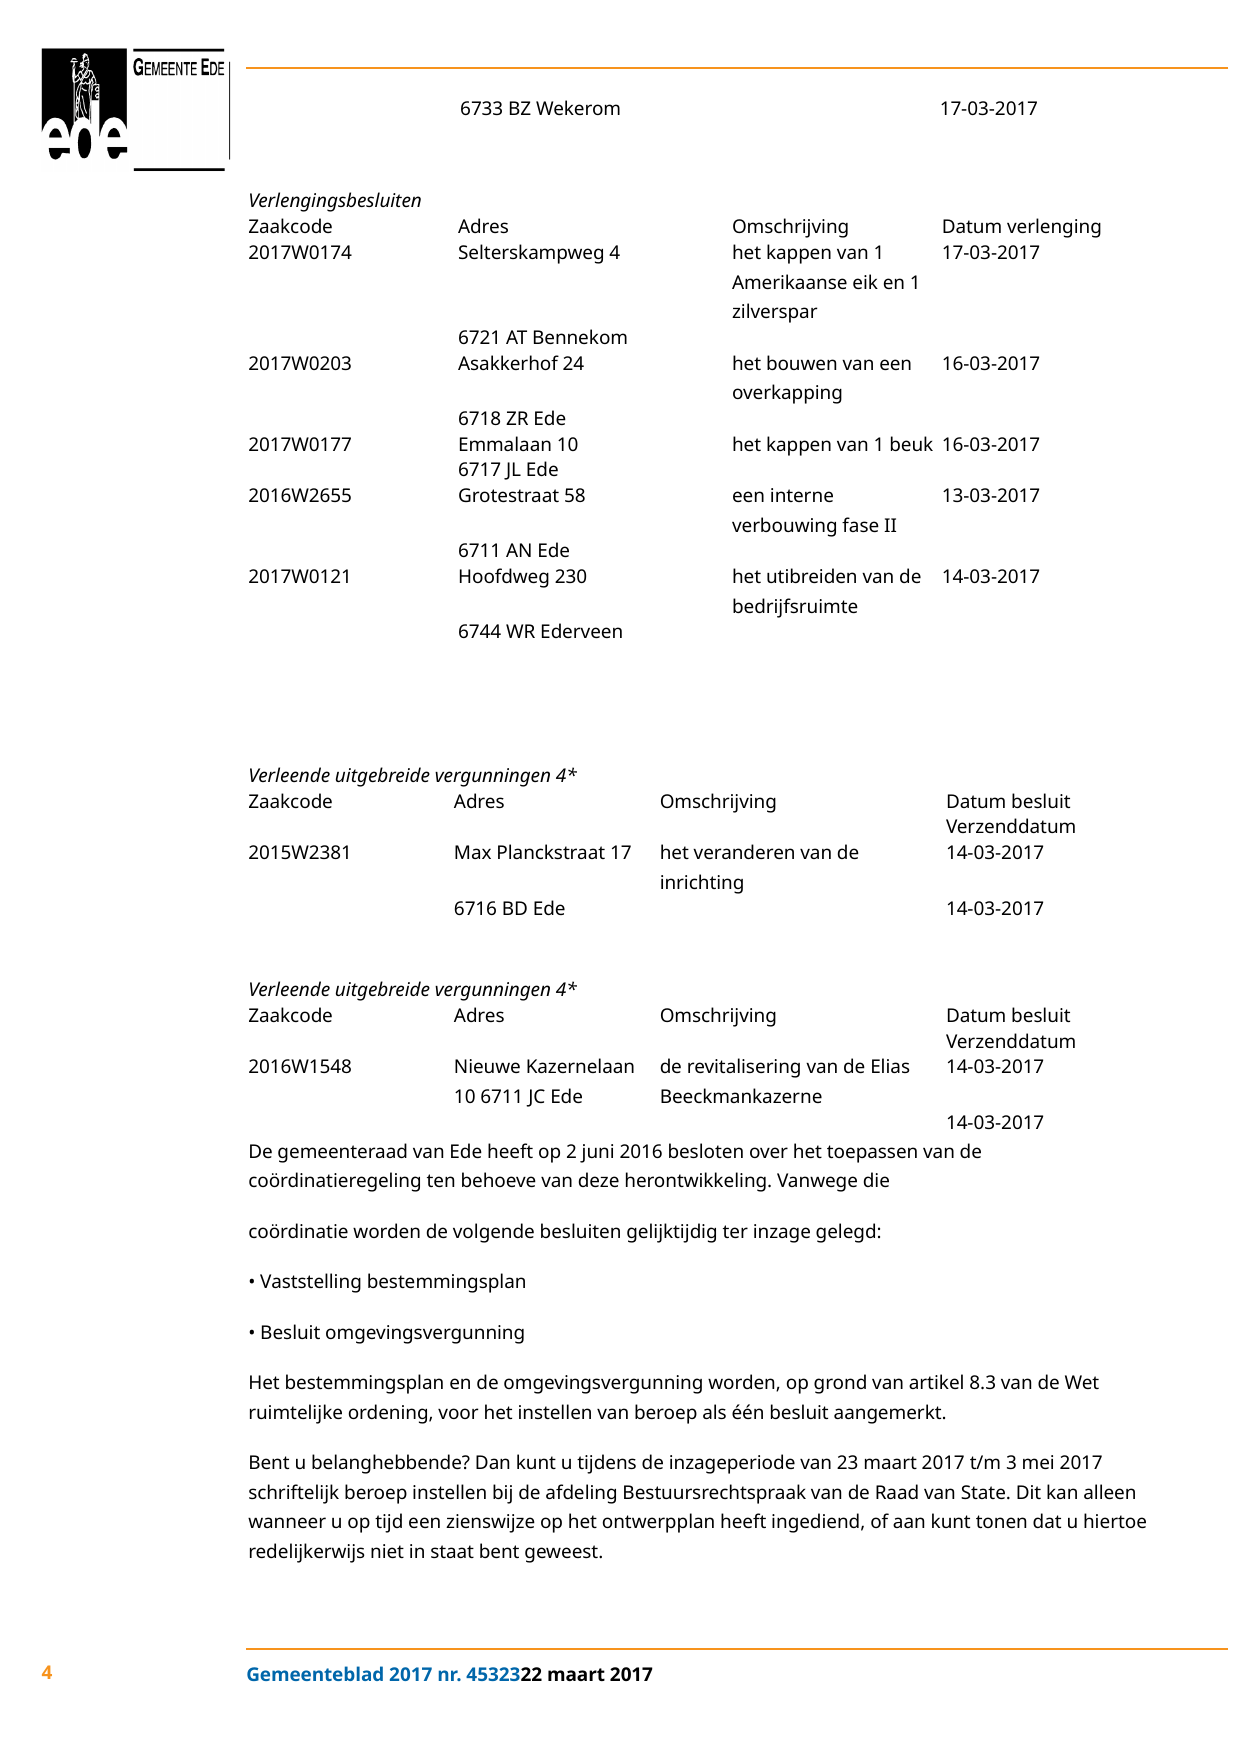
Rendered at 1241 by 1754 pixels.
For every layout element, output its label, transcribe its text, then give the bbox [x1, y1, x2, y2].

table_cell [732, 324, 942, 350]
table_cell Emmalaan 10 [458, 431, 732, 457]
table_cell 2015W2381 [248, 839, 454, 895]
table_cell [248, 1028, 454, 1054]
table_cell 14-03-2017 [946, 895, 1152, 920]
table_cell [248, 324, 458, 350]
table_cell [454, 1028, 659, 1054]
table_cell [942, 457, 1152, 482]
text Verlengingsbesluiten [248, 188, 1152, 213]
table_cell [718, 95, 939, 121]
table_cell [454, 814, 659, 839]
table_cell Hoofdweg 230 [458, 564, 732, 619]
table_cell 6744 WR Ederveen [458, 619, 732, 644]
table_cell 16-03-2017 [942, 431, 1152, 457]
table_cell 2017W0174 [248, 239, 458, 324]
table_cell [248, 619, 458, 644]
table_cell [660, 1028, 946, 1054]
table_cell [248, 457, 458, 482]
table_cell [248, 814, 454, 839]
table_cell [942, 538, 1152, 563]
table_cell [248, 895, 454, 920]
table_cell 6721 AT Bennekom [458, 324, 732, 350]
table_header Datum besluit [946, 1002, 1152, 1028]
table_cell [732, 405, 942, 431]
table_cell [248, 538, 458, 563]
table_header Adres [454, 1002, 659, 1028]
table_cell [248, 405, 458, 431]
text Bent u belanghebbende? Dan kunt u tijdens de inzageperiode van 23 maart 2017 t/m 3 mei 2017 schriftelijk beroep instellen bij de afdeling Bestuursrechtspraak van de Raad van State. Dit kan alleen wanneer u op tijd een zienswijze op het ontwerpplan heeft ingediend, of aan kunt tonen dat u hiertoe redelijkerwijs niet in staat bent geweest. [248, 1449, 1152, 1564]
text • Vaststelling bestemmingsplan [248, 1268, 1152, 1294]
table_header Zaakcode [248, 788, 454, 814]
table_cell Nieuwe Kazernelaan 10 6711 JC Ede [454, 1054, 659, 1109]
table_cell [660, 814, 946, 839]
table_header Datum verlenging [942, 214, 1152, 239]
table_cell 2017W0203 [248, 350, 458, 405]
table_cell 6711 AN Ede [458, 538, 732, 563]
text De gemeenteraad van Ede heeft op 2 juni 2016 besloten over het toepassen van de coördinatieregeling ten behoeve van deze herontwikkeling. Vanwege die [248, 1138, 1152, 1193]
table_cell het utibreiden van de bedrijfsruimte [732, 564, 942, 619]
table_cell [732, 619, 942, 644]
table_cell [248, 95, 460, 121]
table_cell het veranderen van de inrichting [660, 839, 946, 895]
table_cell [942, 619, 1152, 644]
text Het bestemmingsplan en de omgevingsvergunning worden, op grond van artikel 8.3 van de Wet ruimtelijke ordening, voor het instellen van beroep als één besluit aangemerkt. [248, 1369, 1152, 1424]
text coördinatie worden de volgende besluiten gelijktijdig ter inzage gelegd: [248, 1218, 1152, 1244]
table_cell [732, 538, 942, 563]
picture [41, 47, 231, 172]
table_cell [732, 457, 942, 482]
table_cell Verzenddatum [946, 1028, 1152, 1054]
table_header Adres [454, 788, 659, 814]
table_header Zaakcode [248, 214, 458, 239]
table_header Omschrijving [660, 788, 946, 814]
table_cell 17-03-2017 [940, 95, 1152, 121]
table_cell [942, 405, 1152, 431]
table_cell het kappen van 1 beuk [732, 431, 942, 457]
table_header Omschrijving [660, 1002, 946, 1028]
text Verleende uitgebreide vergunningen 4* [248, 976, 1152, 1002]
table_cell [660, 1109, 946, 1135]
table_cell Verzenddatum [946, 814, 1152, 839]
table_cell 17-03-2017 [942, 239, 1152, 324]
table_header Adres [458, 214, 732, 239]
table_cell 2016W1548 [248, 1054, 454, 1109]
table_cell 2017W0177 [248, 431, 458, 457]
table_header Omschrijving [732, 214, 942, 239]
table_cell Asakkerhof 24 [458, 350, 732, 405]
table_cell [660, 895, 946, 920]
table_cell Max Planckstraat 17 [454, 839, 659, 895]
table_cell [248, 1109, 454, 1135]
table_cell 6718 ZR Ede [458, 405, 732, 431]
table_cell het kappen van 1 Amerikaanse eik en 1 zilverspar [732, 239, 942, 324]
table_cell [942, 324, 1152, 350]
table_cell de revitalisering van de Elias Beeckmankazerne [660, 1054, 946, 1109]
table_cell een interne verbouwing fase II [732, 483, 942, 538]
table_cell 6733 BZ Wekerom [460, 95, 718, 121]
table_cell [454, 1109, 659, 1135]
table_cell 14-03-2017 [946, 1054, 1152, 1109]
table_cell 14-03-2017 [946, 1109, 1152, 1135]
table_cell 2017W0121 [248, 564, 458, 619]
table_cell het bouwen van een overkapping [732, 350, 942, 405]
table_header Datum besluit [946, 788, 1152, 814]
table_cell 2016W2655 [248, 483, 458, 538]
table_cell 6716 BD Ede [454, 895, 659, 920]
table_cell 6717 JL Ede [458, 457, 732, 482]
table_cell 16-03-2017 [942, 350, 1152, 405]
table_cell 14-03-2017 [942, 564, 1152, 619]
table_cell Grotestraat 58 [458, 483, 732, 538]
table_cell 13-03-2017 [942, 483, 1152, 538]
text Verleende uitgebreide vergunningen 4* [248, 762, 1152, 788]
table_cell Selterskampweg 4 [458, 239, 732, 324]
table_cell 14-03-2017 [946, 839, 1152, 895]
table_header Zaakcode [248, 1002, 454, 1028]
text • Besluit omgevingsvergunning [248, 1319, 1152, 1344]
